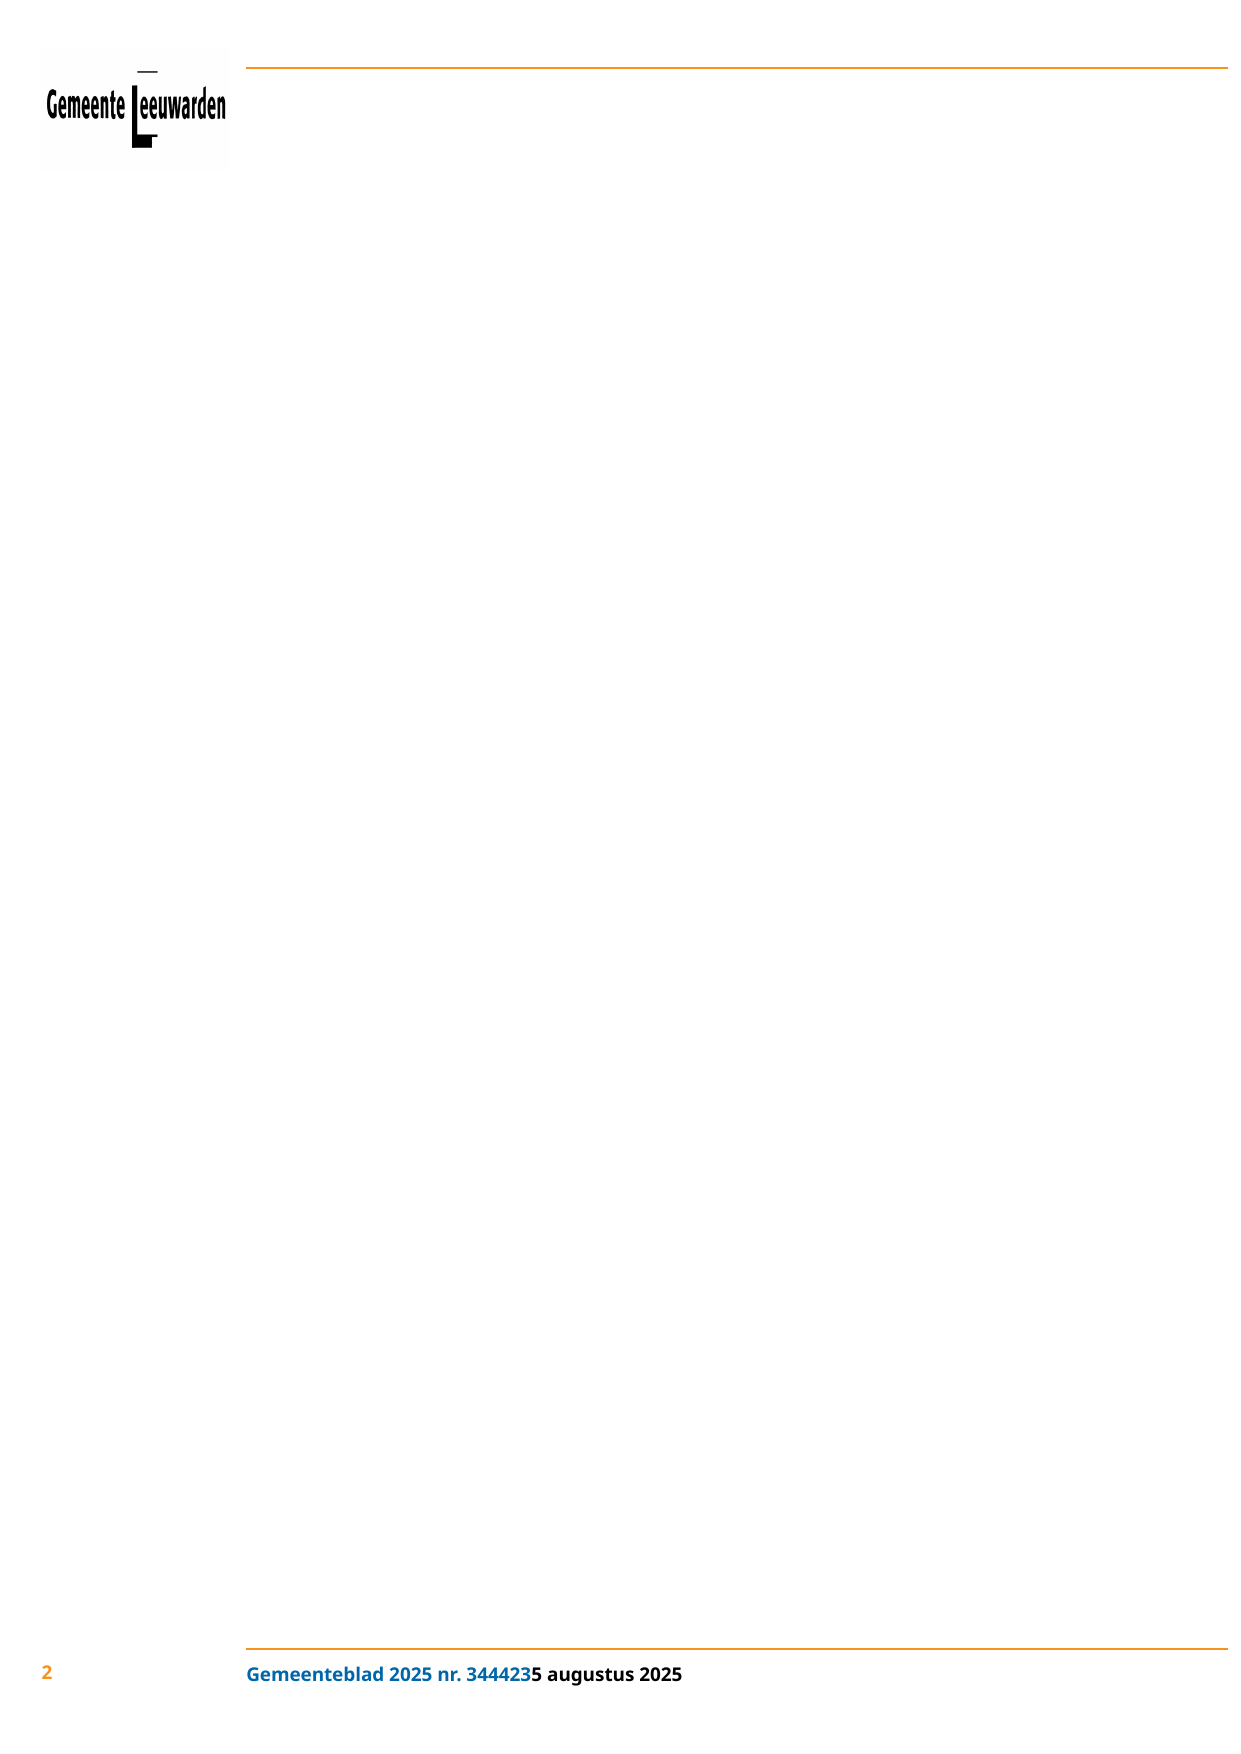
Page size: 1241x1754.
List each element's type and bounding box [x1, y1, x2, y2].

picture [41, 47, 231, 172]
